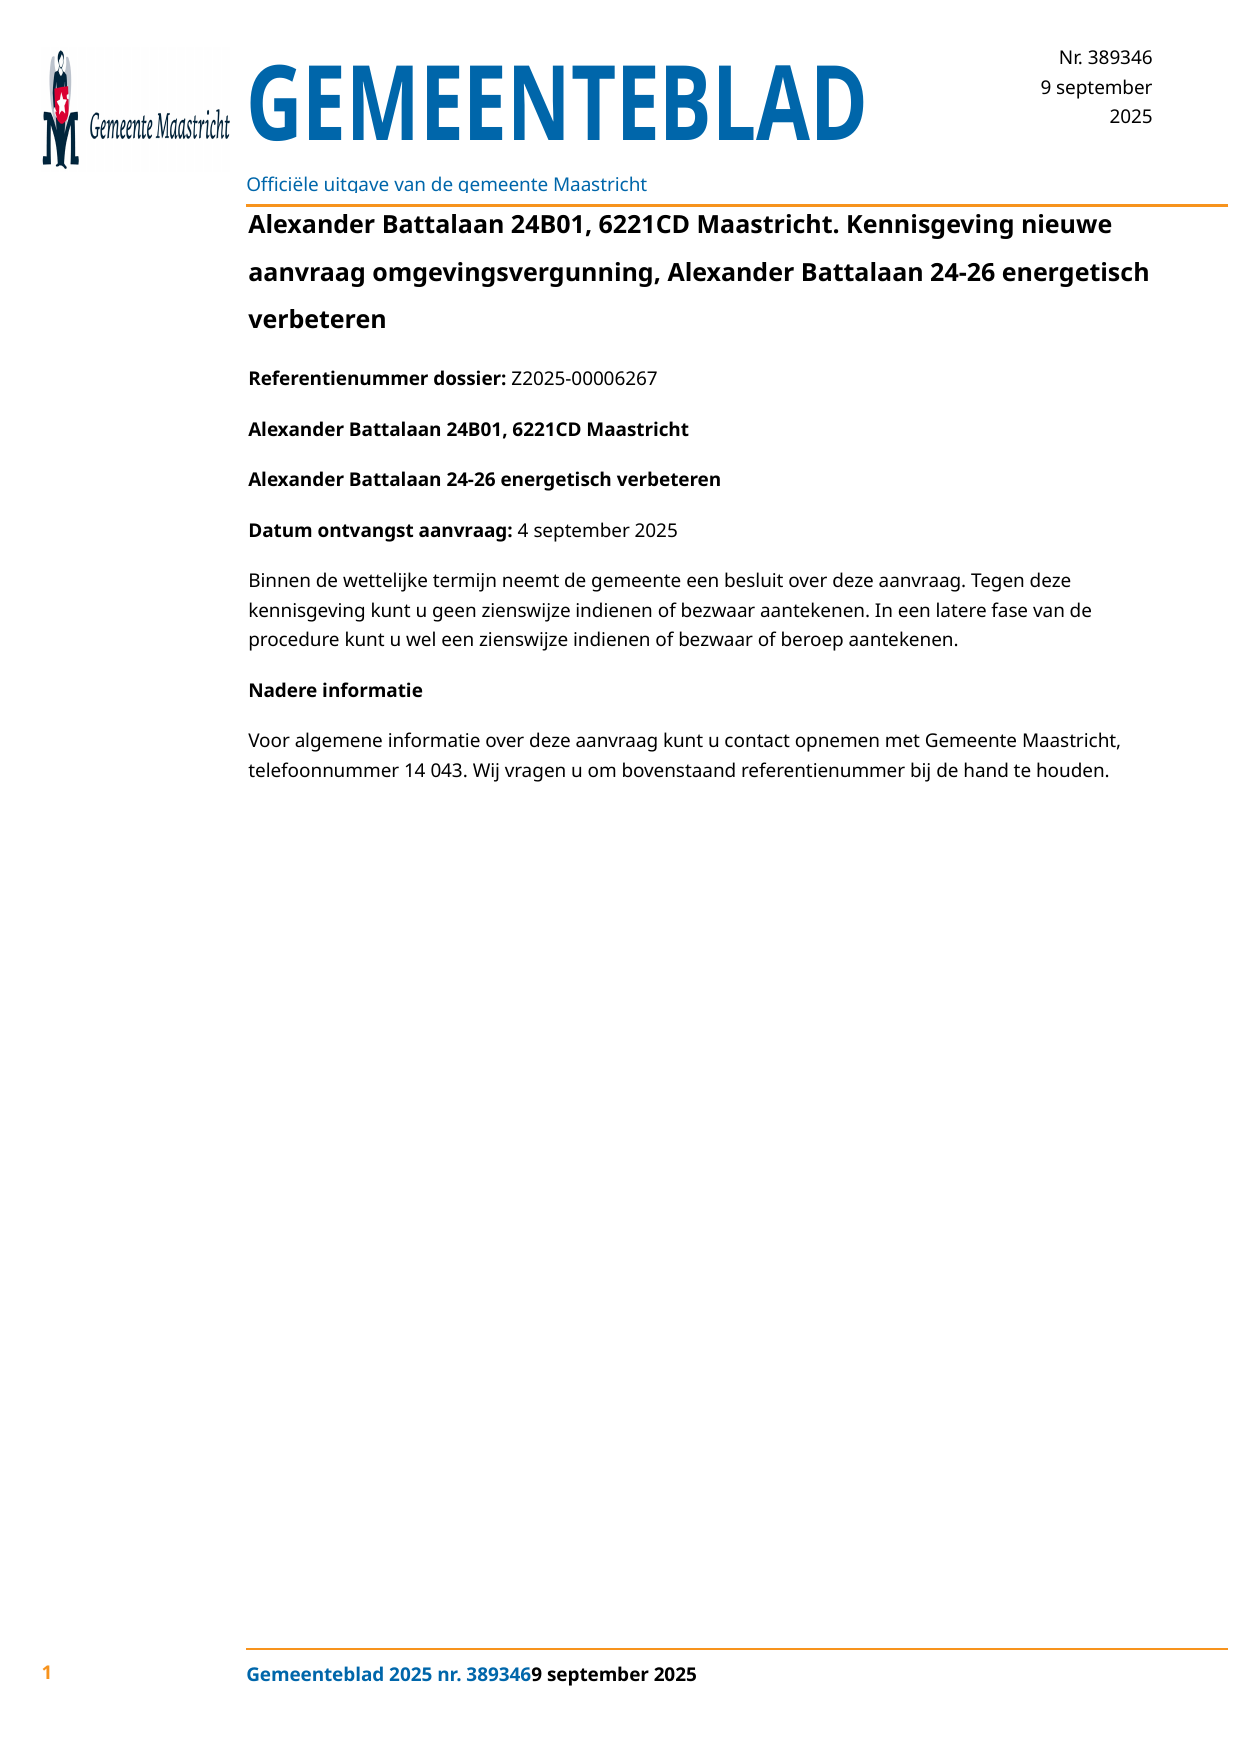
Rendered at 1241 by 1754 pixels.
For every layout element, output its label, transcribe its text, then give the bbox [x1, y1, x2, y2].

picture [41, 47, 231, 172]
text Referentienummer dossier: Z2025-00006267 [248, 366, 1152, 391]
text Nadere informatie [248, 677, 1152, 702]
text Binnen de wettelijke termijn neemt de gemeente een besluit over deze aanvraag. Tegen deze kennisgeving kunt u geen zienswijze indienen of bezwaar aantekenen. In een latere fase van de procedure kunt u wel een zienswijze indienen of bezwaar of beroep aantekenen. [248, 567, 1152, 652]
text Datum ontvangst aanvraag: 4 september 2025 [248, 517, 1152, 542]
text Alexander Battalaan 24B01, 6221CD Maastricht. Kennisgeving nieuwe aanvraag omgevingsvergunning, Alexander Battalaan 24-26 energetisch verbeteren [248, 207, 1152, 336]
text Voor algemene informatie over deze aanvraag kunt u contact opnemen met Gemeente Maastricht, telefoonnummer 14 043. Wij vragen u om bovenstaand referentienummer bij de hand te houden. [248, 727, 1152, 782]
text Alexander Battalaan 24B01, 6221CD Maastricht [248, 416, 1152, 442]
text Alexander Battalaan 24-26 energetisch verbeteren [248, 466, 1152, 492]
